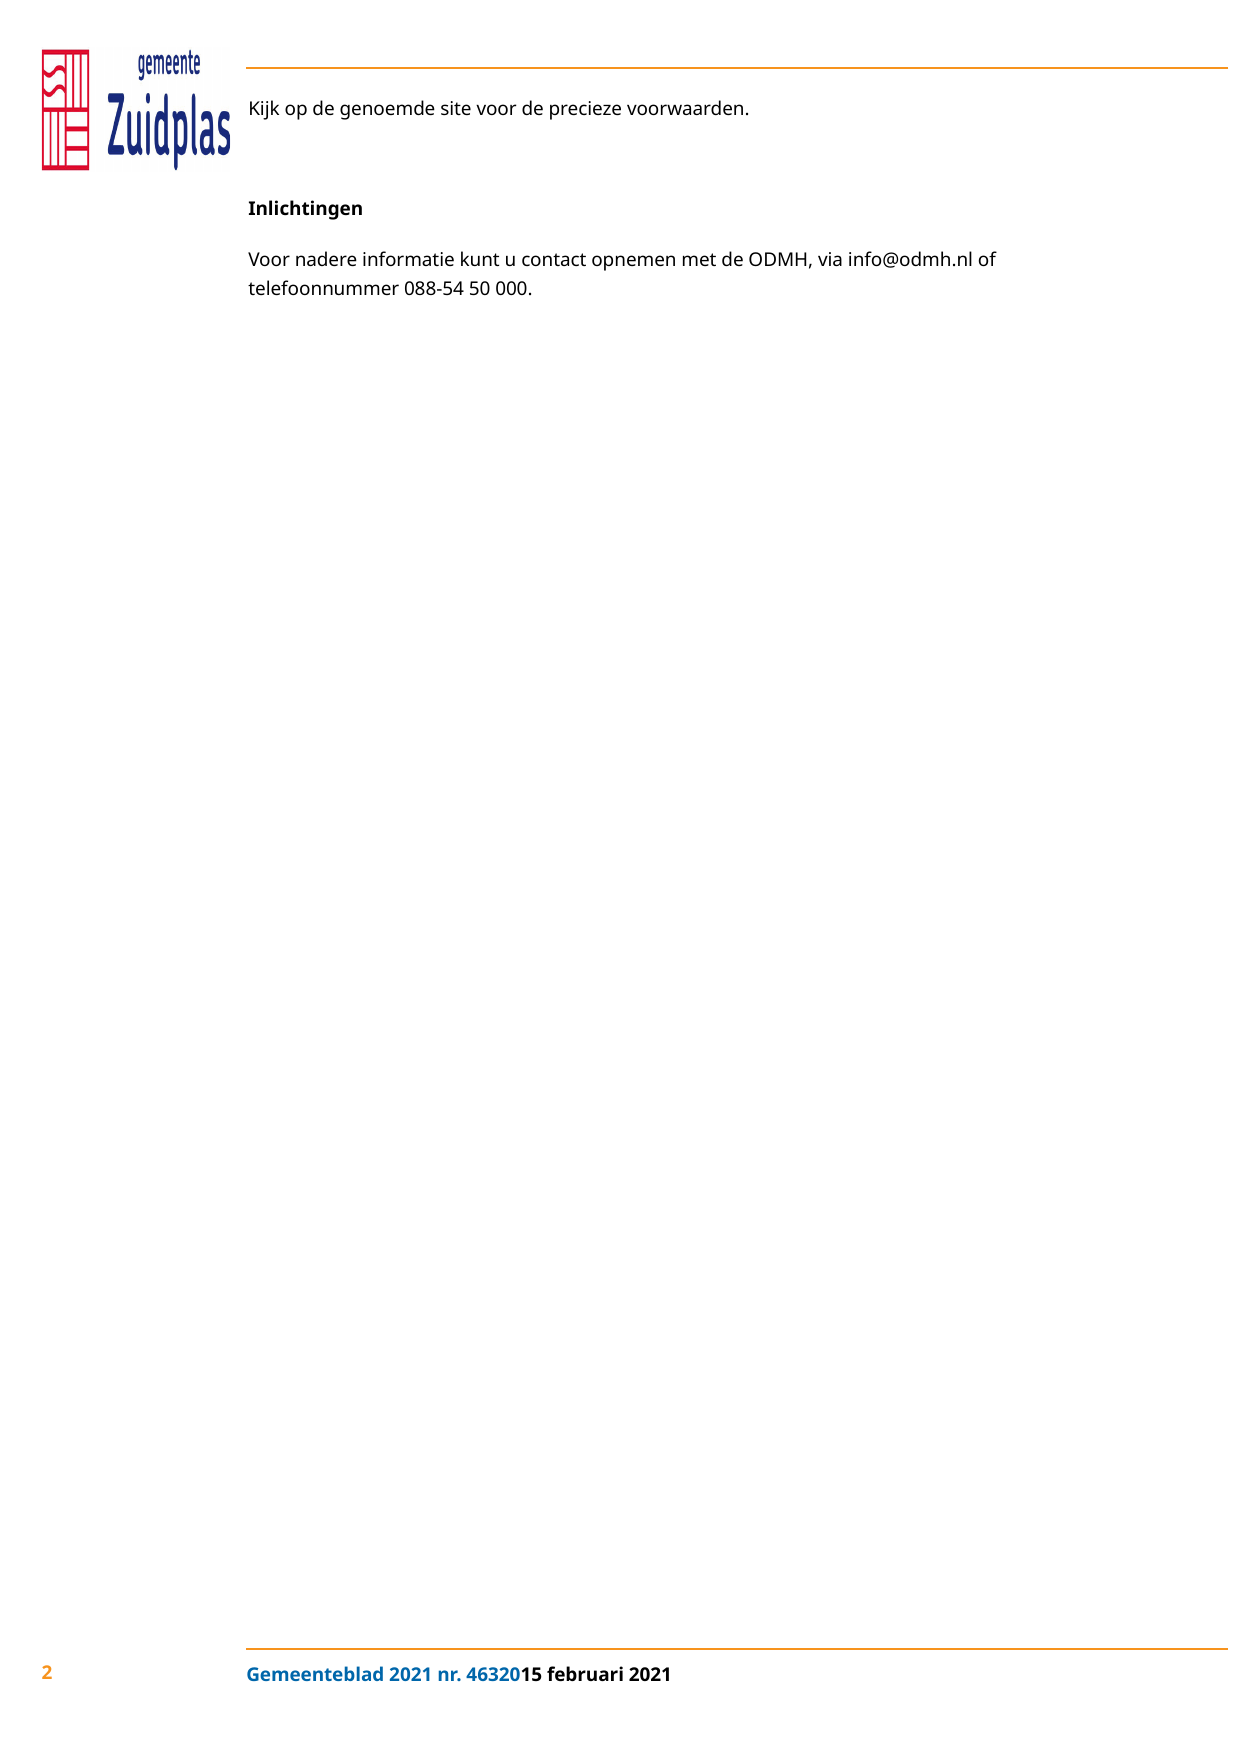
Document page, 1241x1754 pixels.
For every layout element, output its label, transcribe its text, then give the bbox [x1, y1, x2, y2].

text Inlichtingen [248, 196, 1152, 221]
text Kijk op de genoemde site voor de precieze voorwaarden. [248, 95, 1152, 121]
text Voor nadere informatie kunt u contact opnemen met de ODMH, via info@odmh.nl of telefoonnummer 088-54 50 000. [248, 246, 1152, 301]
picture [41, 47, 231, 172]
